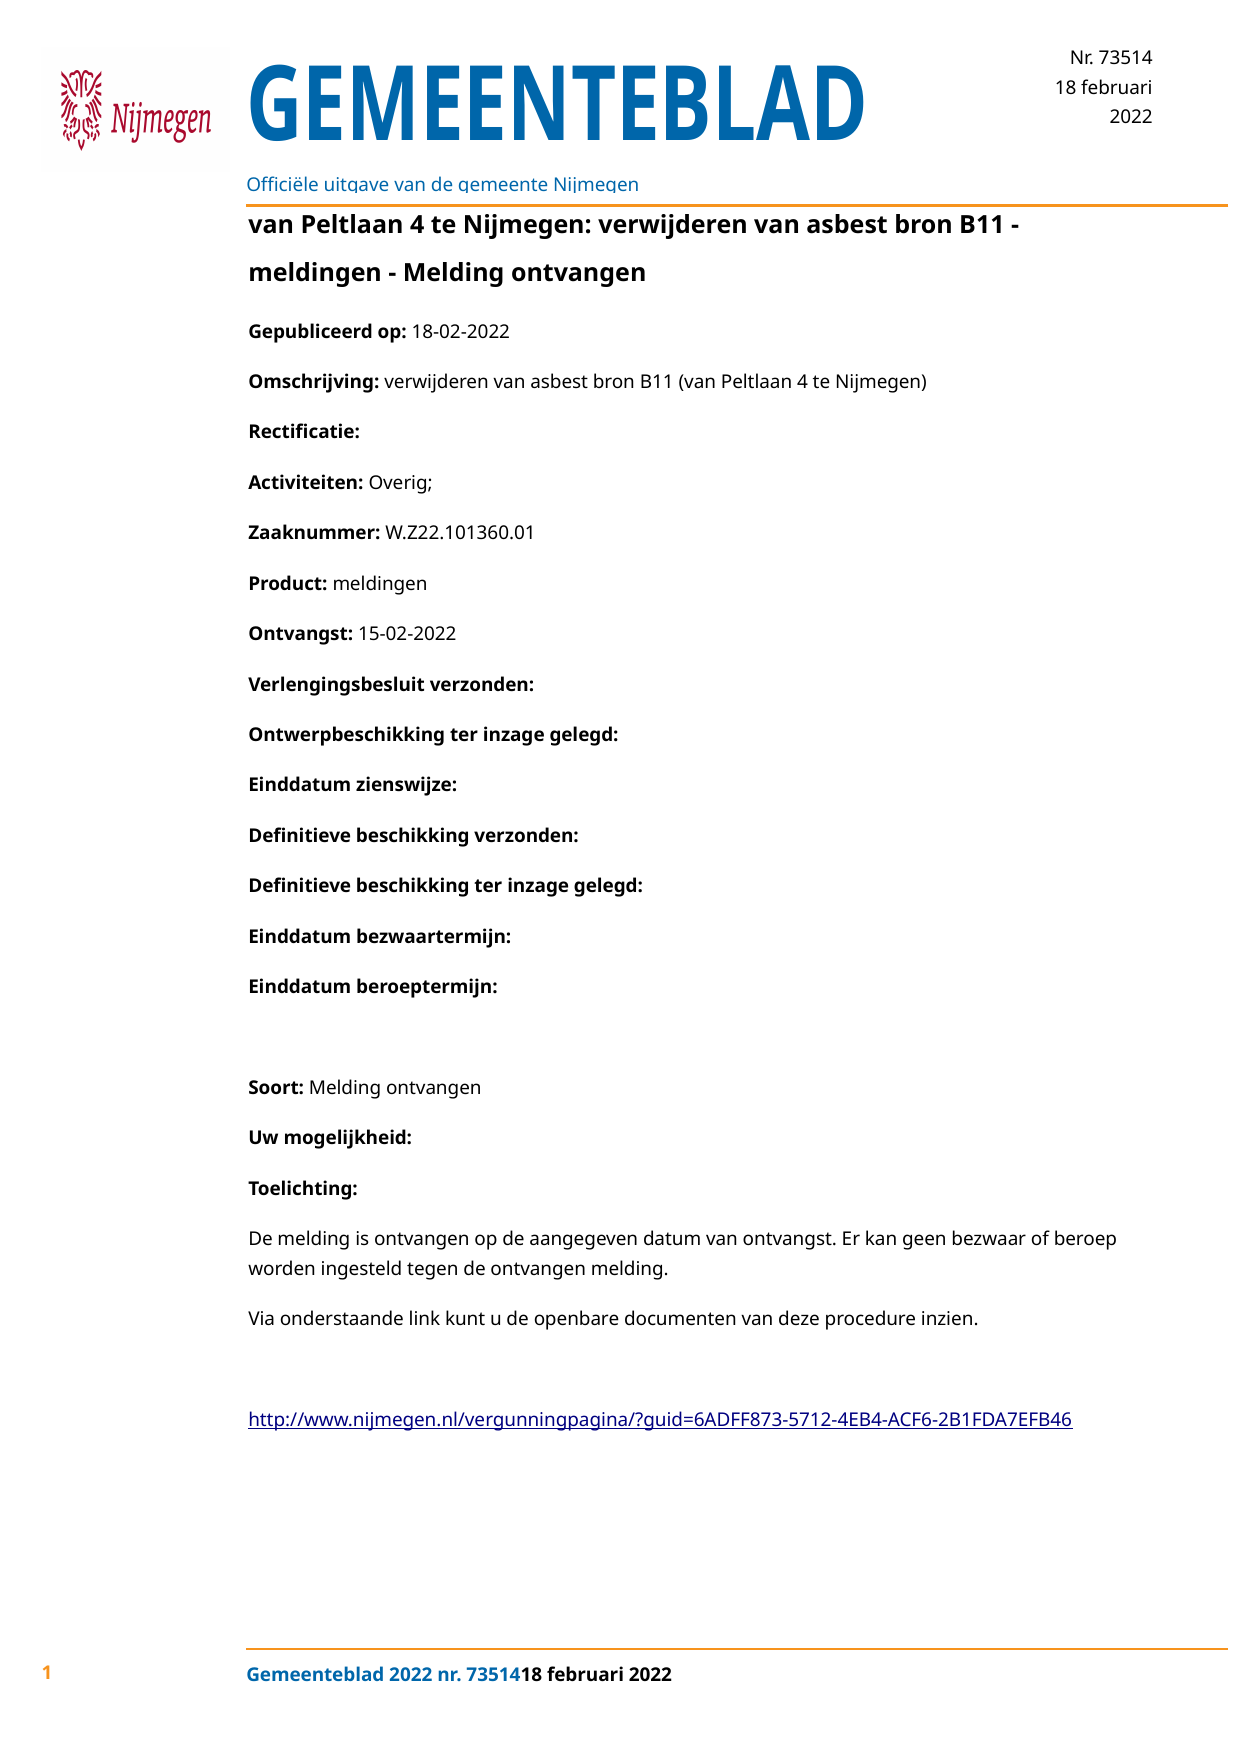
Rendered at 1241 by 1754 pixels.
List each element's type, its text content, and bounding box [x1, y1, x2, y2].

text Zaaknummer: W.Z22.101360.01 [248, 519, 1152, 545]
text Definitieve beschikking ter inzage gelegd: [248, 872, 1152, 898]
text Ontwerpbeschikking ter inzage gelegd: [248, 721, 1152, 747]
text Rectificatie: [248, 419, 1152, 444]
text Activiteiten: Overig; [248, 469, 1152, 495]
text Soort: Melding ontvangen [248, 1074, 1152, 1100]
text Via onderstaande link kunt u de openbare documenten van deze procedure inzien. [248, 1305, 1152, 1331]
text Toelichting: [248, 1175, 1152, 1201]
text Uw mogelijkheid: [248, 1124, 1152, 1150]
text De melding is ontvangen op de aangegeven datum van ontvangst. Er kan geen bezwaar of beroep worden ingesteld tegen de ontvangen melding. [248, 1225, 1152, 1281]
text Gepubliceerd op: 18-02-2022 [248, 318, 1152, 344]
text Einddatum zienswijze: [248, 772, 1152, 797]
text Product: meldingen [248, 570, 1152, 596]
text Verlengingsbesluit verzonden: [248, 671, 1152, 697]
text http://www.nijmegen.nl/vergunningpagina/?guid=6ADFF873-5712-4EB4-ACF6-2B1FDA7EFB46 [248, 1406, 1152, 1432]
text Einddatum bezwaartermijn: [248, 923, 1152, 949]
text Definitieve beschikking verzonden: [248, 822, 1152, 848]
text Einddatum beroeptermijn: [248, 973, 1152, 999]
text Omschrijving: verwijderen van asbest bron B11 (van Peltlaan 4 te Nijmegen) [248, 368, 1152, 394]
picture [41, 47, 231, 172]
text Ontvangst: 15-02-2022 [248, 620, 1152, 646]
text van Peltlaan 4 te Nijmegen: verwijderen van asbest bron B11 - meldingen - Melding ontvangen [248, 207, 1152, 288]
